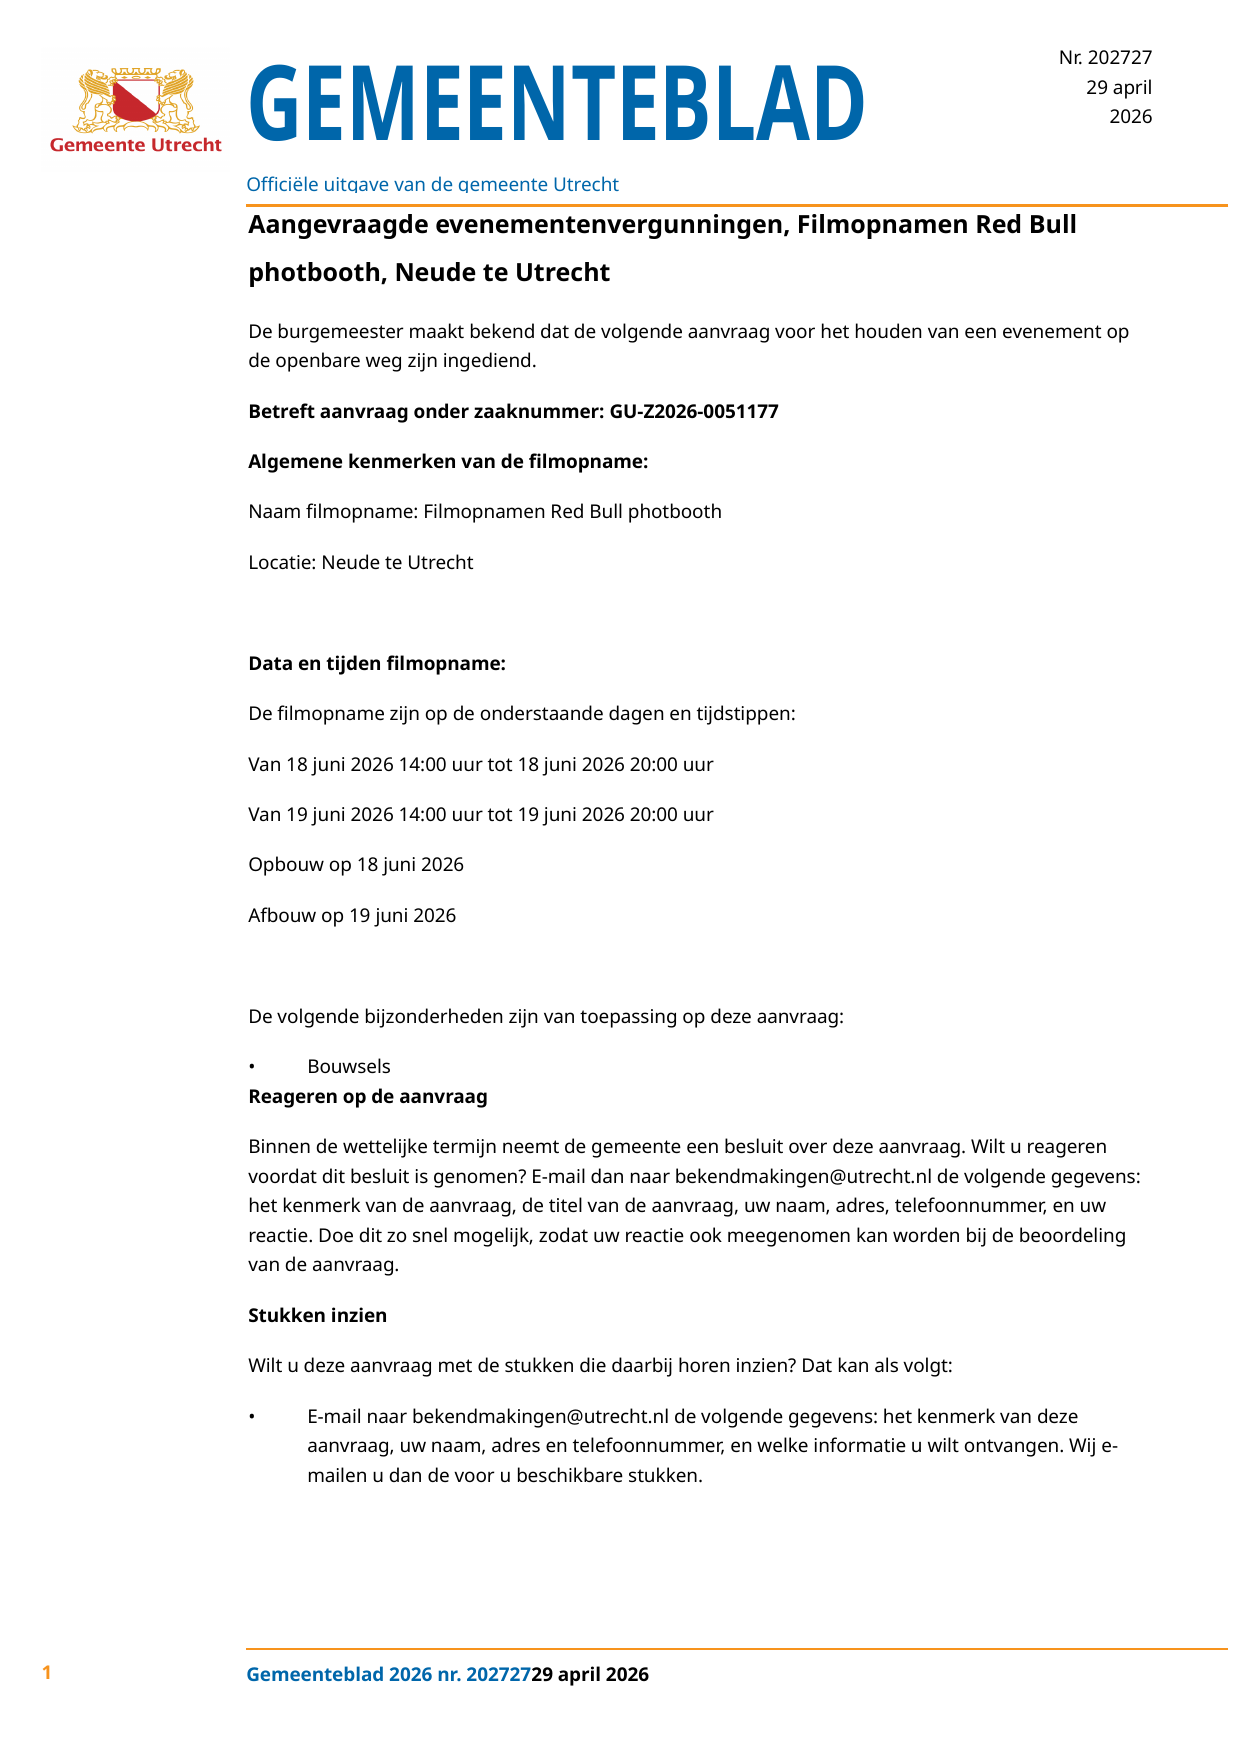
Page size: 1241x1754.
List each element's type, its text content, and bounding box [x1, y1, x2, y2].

text De burgemeester maakt bekend dat de volgende aanvraag voor het houden van een evenement op de openbare weg zijn ingediend. [248, 318, 1152, 373]
text De volgende bijzonderheden zijn van toepassing op deze aanvraag: [248, 1003, 1152, 1029]
text Data en tijden filmopname: [248, 650, 1152, 676]
text Algemene kenmerken van de filmopname: [248, 448, 1152, 474]
text Betreft aanvraag onder zaaknummer: GU-Z2026-0051177 [248, 398, 1152, 424]
list E-mail naar bekendmakingen@utrecht.nl de volgende gegevens: het kenmerk van deze aanvraag, uw naam, adres en telefoonnummer, en welke informatie u wilt ontvangen. Wij e-mailen u dan de voor u beschikbare stukken. [248, 1403, 1152, 1488]
text Reageren op de aanvraag [248, 1083, 1152, 1109]
text Opbouw op 18 juni 2026 [248, 852, 1152, 877]
text Van 18 juni 2026 14:00 uur tot 18 juni 2026 20:00 uur [248, 751, 1152, 777]
text Naam filmopname: Filmopnamen Red Bull photbooth [248, 499, 1152, 524]
text Aangevraagde evenementenvergunningen, Filmopnamen Red Bull photbooth, Neude te Utrecht [248, 207, 1152, 288]
text Wilt u deze aanvraag met de stukken die daarbij horen inzien? Dat kan als volgt: [248, 1352, 1152, 1378]
text Stukken inzien [248, 1302, 1152, 1328]
text Van 19 juni 2026 14:00 uur tot 19 juni 2026 20:00 uur [248, 801, 1152, 827]
text Binnen de wettelijke termijn neemt de gemeente een besluit over deze aanvraag. Wilt u reageren voordat dit besluit is genomen? E-mail dan naar bekendmakingen@utrecht.nl de volgende gegevens: het kenmerk van de aanvraag, de titel van de aanvraag, uw naam, adres, telefoonnummer, en uw reactie. Doe dit zo snel mogelijk, zodat uw reactie ook meegenomen kan worden bij de beoordeling van de aanvraag. [248, 1133, 1152, 1277]
text De filmopname zijn op de onderstaande dagen en tijdstippen: [248, 700, 1152, 726]
text Locatie: Neude te Utrecht [248, 549, 1152, 575]
list Bouwsels [248, 1053, 1152, 1079]
picture [41, 47, 231, 172]
text Afbouw op 19 juni 2026 [248, 902, 1152, 928]
